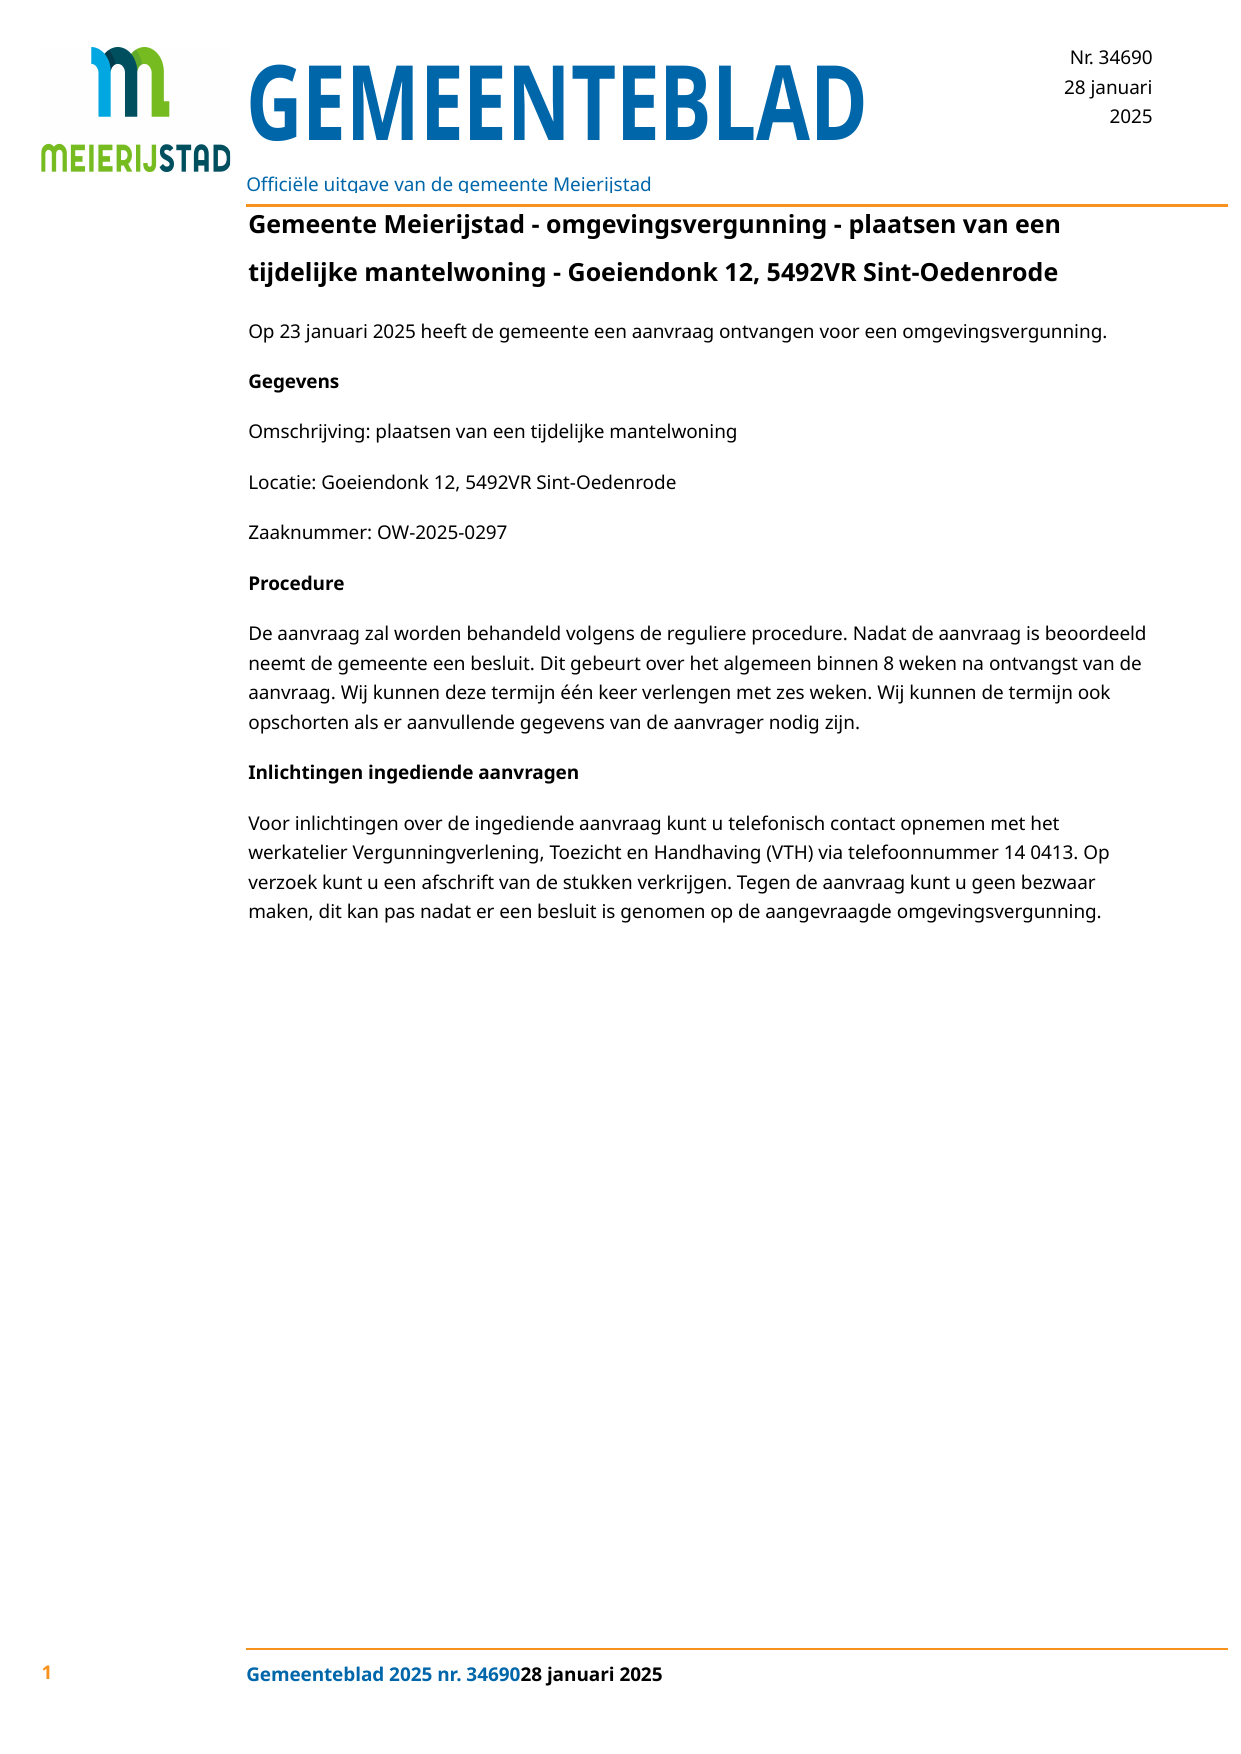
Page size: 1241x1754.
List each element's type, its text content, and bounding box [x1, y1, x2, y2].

picture [41, 47, 231, 172]
text Zaaknummer: OW-2025-0297 [248, 519, 1152, 545]
text Inlichtingen ingediende aanvragen [248, 759, 1152, 785]
text Locatie: Goeiendonk 12, 5492VR Sint-Oedenrode [248, 469, 1152, 495]
text Voor inlichtingen over de ingediende aanvraag kunt u telefonisch contact opnemen met het werkatelier Vergunningverlening, Toezicht en Handhaving (VTH) via telefoonnummer 14 0413. Op verzoek kunt u een afschrift van de stukken verkrijgen. Tegen de aanvraag kunt u geen bezwaar maken, dit kan pas nadat er een besluit is genomen op de aangevraagde omgevingsvergunning. [248, 810, 1152, 924]
text Op 23 januari 2025 heeft de gemeente een aanvraag ontvangen voor een omgevingsvergunning. [248, 318, 1152, 344]
text Procedure [248, 570, 1152, 596]
text Gegevens [248, 368, 1152, 394]
text Omschrijving: plaatsen van een tijdelijke mantelwoning [248, 419, 1152, 444]
text Gemeente Meierijstad - omgevingsvergunning - plaatsen van een tijdelijke mantelwoning - Goeiendonk 12, 5492VR Sint-Oedenrode [248, 207, 1152, 288]
text De aanvraag zal worden behandeld volgens de reguliere procedure. Nadat de aanvraag is beoordeeld neemt de gemeente een besluit. Dit gebeurt over het algemeen binnen 8 weken na ontvangst van de aanvraag. Wij kunnen deze termijn één keer verlengen met zes weken. Wij kunnen de termijn ook opschorten als er aanvullende gegevens van de aanvrager nodig zijn. [248, 620, 1152, 735]
